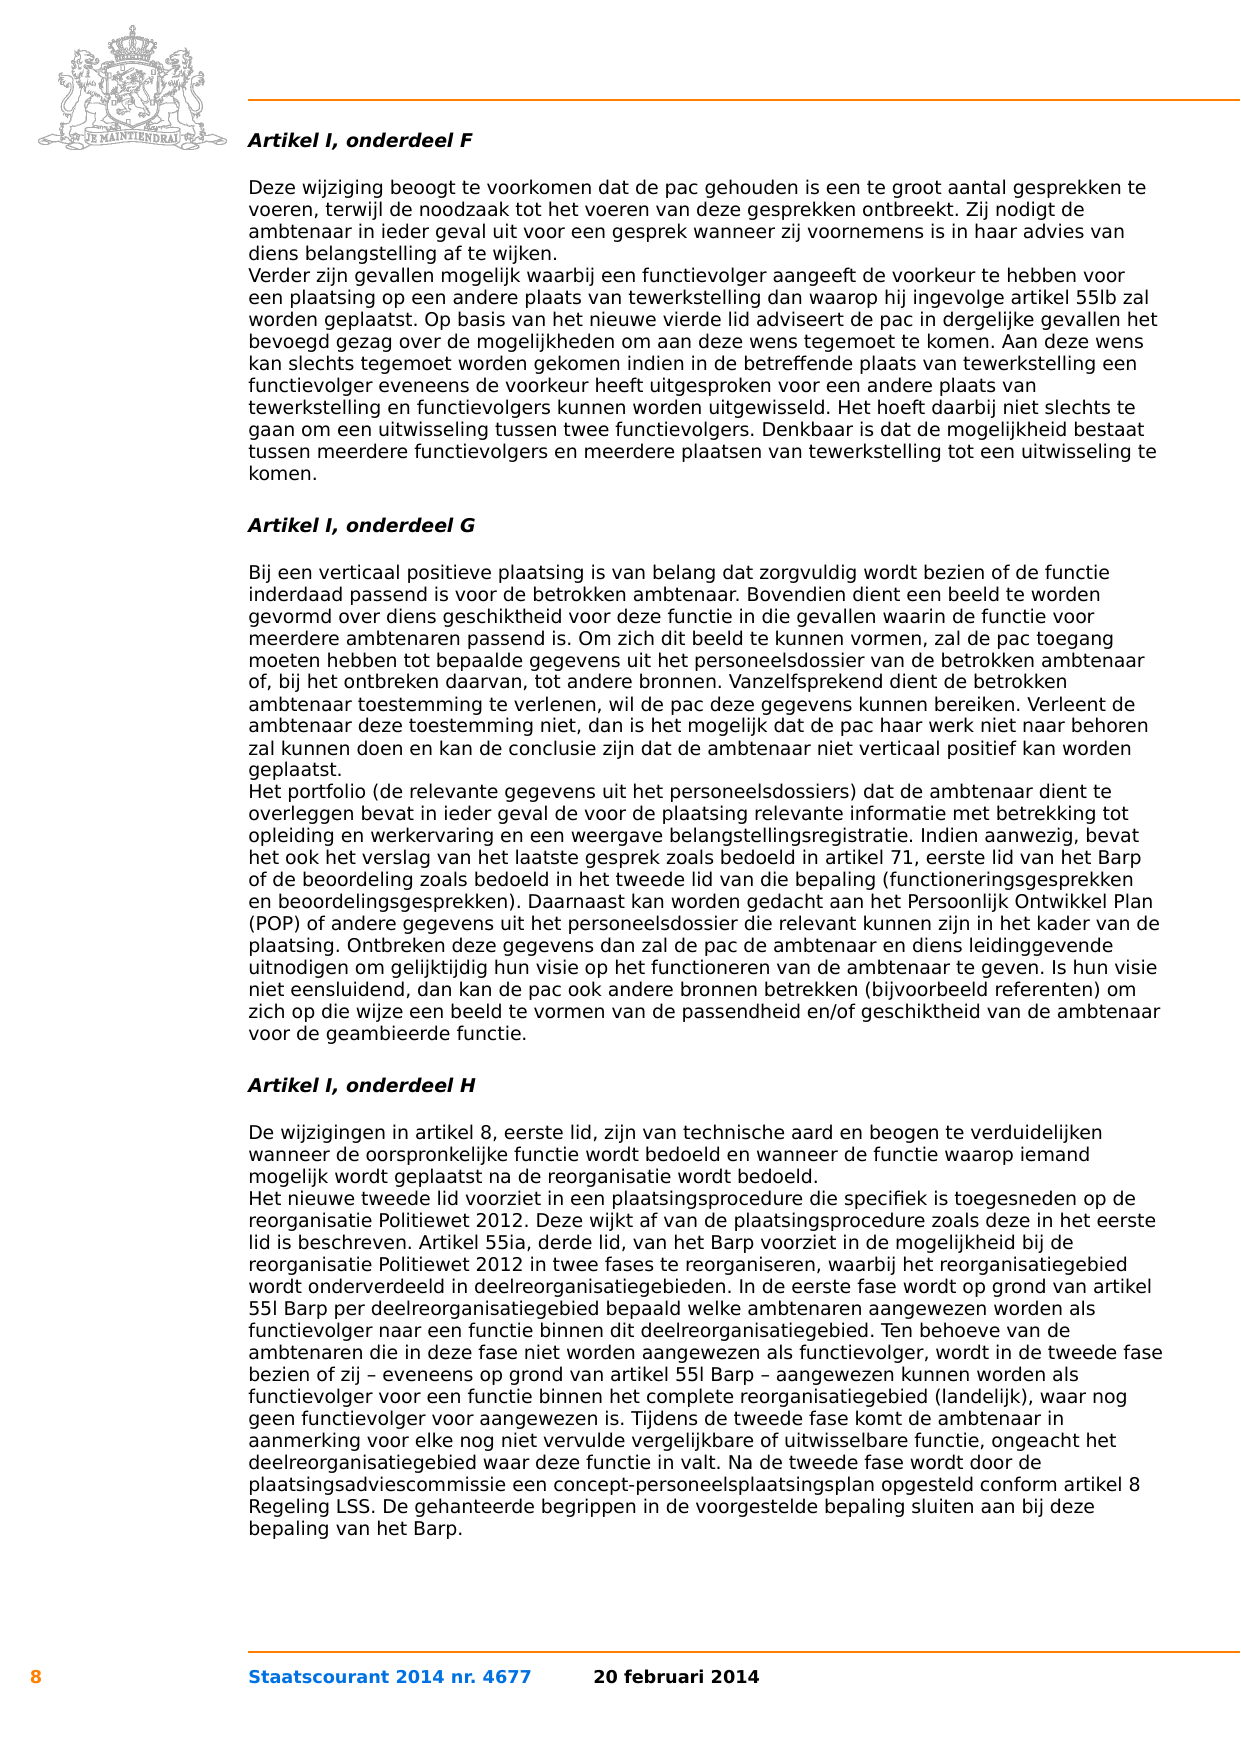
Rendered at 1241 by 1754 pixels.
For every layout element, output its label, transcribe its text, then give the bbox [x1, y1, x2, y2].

text Bij een verticaal positieve plaatsing is van belang dat zorgvuldig wordt bezien of de functie inderdaad passend is voor de betrokken ambtenaar. Bovendien dient een beeld te worden gevormd over diens geschiktheid voor deze functie in die gevallen waarin de functie voor meerdere ambtenaren passend is. Om zich dit beeld te kunnen vormen, zal de pac toegang moeten hebben tot bepaalde gegevens uit het personeelsdossier van de betrokken ambtenaar of, bij het ontbreken daarvan, tot andere bronnen. Vanzelfsprekend dient de betrokken ambtenaar toestemming te verlenen, wil de pac deze gegevens kunnen bereiken. Verleent de ambtenaar deze toestemming niet, dan is het mogelijk dat de pac haar werk niet naar behoren zal kunnen doen en kan de conclusie zijn dat de ambtenaar niet verticaal positief kan worden geplaatst. [248, 562, 1163, 781]
text Het nieuwe tweede lid voorziet in een plaatsingsprocedure die specifiek is toegesneden op de reorganisatie Politiewet 2012. Deze wijkt af van de plaatsingsprocedure zoals deze in het eerste lid is beschreven. Artikel 55ia, derde lid, van het Barp voorziet in de mogelijkheid bij de reorganisatie Politiewet 2012 in twee fases te reorganiseren, waarbij het reorganisatiegebied wordt onderverdeeld in deelreorganisatiegebieden. In de eerste fase wordt op grond van artikel 55l Barp per deelreorganisatiegebied bepaald welke ambtenaren aangewezen worden als functievolger naar een functie binnen dit deelreorganisatiegebied. Ten behoeve van de ambtenaren die in deze fase niet worden aangewezen als functievolger, wordt in de tweede fase bezien of zij – eveneens op grond van artikel 55l Barp – aangewezen kunnen worden als functievolger voor een functie binnen het complete reorganisatiegebied (landelijk), waar nog geen functievolger voor aangewezen is. Tijdens de tweede fase komt de ambtenaar in aanmerking voor elke nog niet vervulde vergelijkbare of uitwisselbare functie, ongeacht het deelreorganisatiegebied waar deze functie in valt. Na de tweede fase wordt door de plaatsingsadviescommissie een concept-personeelsplaatsingsplan opgesteld conform artikel 8 Regeling LSS. De gehanteerde begrippen in de voorgestelde bepaling sluiten aan bij deze bepaling van het Barp. [248, 1188, 1163, 1540]
text De wijzigingen in artikel 8, eerste lid, zijn van technische aard en beogen te verduidelijken wanneer de oorspronkelijke functie wordt bedoeld en wanneer de functie waarop iemand mogelijk wordt geplaatst na de reorganisatie wordt bedoeld. [248, 1122, 1163, 1188]
subtitle Artikel I, onderdeel H [248, 1075, 1163, 1097]
picture [38, 25, 227, 150]
text Het portfolio (de relevante gegevens uit het personeelsdossiers) dat de ambtenaar dient te overleggen bevat in ieder geval de voor de plaatsing relevante informatie met betrekking tot opleiding en werkervaring en een weergave belangstellingsregistratie. Indien aanwezig, bevat het ook het verslag van het laatste gesprek zoals bedoeld in artikel 71, eerste lid van het Barp of de beoordeling zoals bedoeld in het tweede lid van die bepaling (functioneringsgesprekken en beoordelingsgesprekken). Daarnaast kan worden gedacht aan het Persoonlijk Ontwikkel Plan (POP) of andere gegevens uit het personeelsdossier die relevant kunnen zijn in het kader van de plaatsing. Ontbreken deze gegevens dan zal de pac de ambtenaar en diens leidinggevende uitnodigen om gelijktijdig hun visie op het functioneren van de ambtenaar te geven. Is hun visie niet eensluidend, dan kan de pac ook andere bronnen betrekken (bijvoorbeeld referenten) om zich op die wijze een beeld te vormen van de passendheid en/of geschiktheid van de ambtenaar voor de geambieerde functie. [248, 781, 1163, 1045]
subtitle Artikel I, onderdeel F [248, 130, 1163, 152]
text Verder zijn gevallen mogelijk waarbij een functievolger aangeeft de voorkeur te hebben voor een plaatsing op een andere plaats van tewerkstelling dan waarop hij ingevolge artikel 55lb zal worden geplaatst. Op basis van het nieuwe vierde lid adviseert de pac in dergelijke gevallen het bevoegd gezag over de mogelijkheden om aan deze wens tegemoet te komen. Aan deze wens kan slechts tegemoet worden gekomen indien in de betreffende plaats van tewerkstelling een functievolger eveneens de voorkeur heeft uitgesproken voor een andere plaats van tewerkstelling en functievolgers kunnen worden uitgewisseld. Het hoeft daarbij niet slechts te gaan om een uitwisseling tussen twee functievolgers. Denkbaar is dat de mogelijkheid bestaat tussen meerdere functievolgers en meerdere plaatsen van tewerkstelling tot een uitwisseling te komen. [248, 265, 1163, 484]
text Deze wijziging beoogt te voorkomen dat de pac gehouden is een te groot aantal gesprekken te voeren, terwijl de noodzaak tot het voeren van deze gesprekken ontbreekt. Zij nodigt de ambtenaar in ieder geval uit voor een gesprek wanneer zij voornemens is in haar advies van diens belangstelling af te wijken. [248, 177, 1163, 265]
subtitle Artikel I, onderdeel G [248, 514, 1163, 537]
